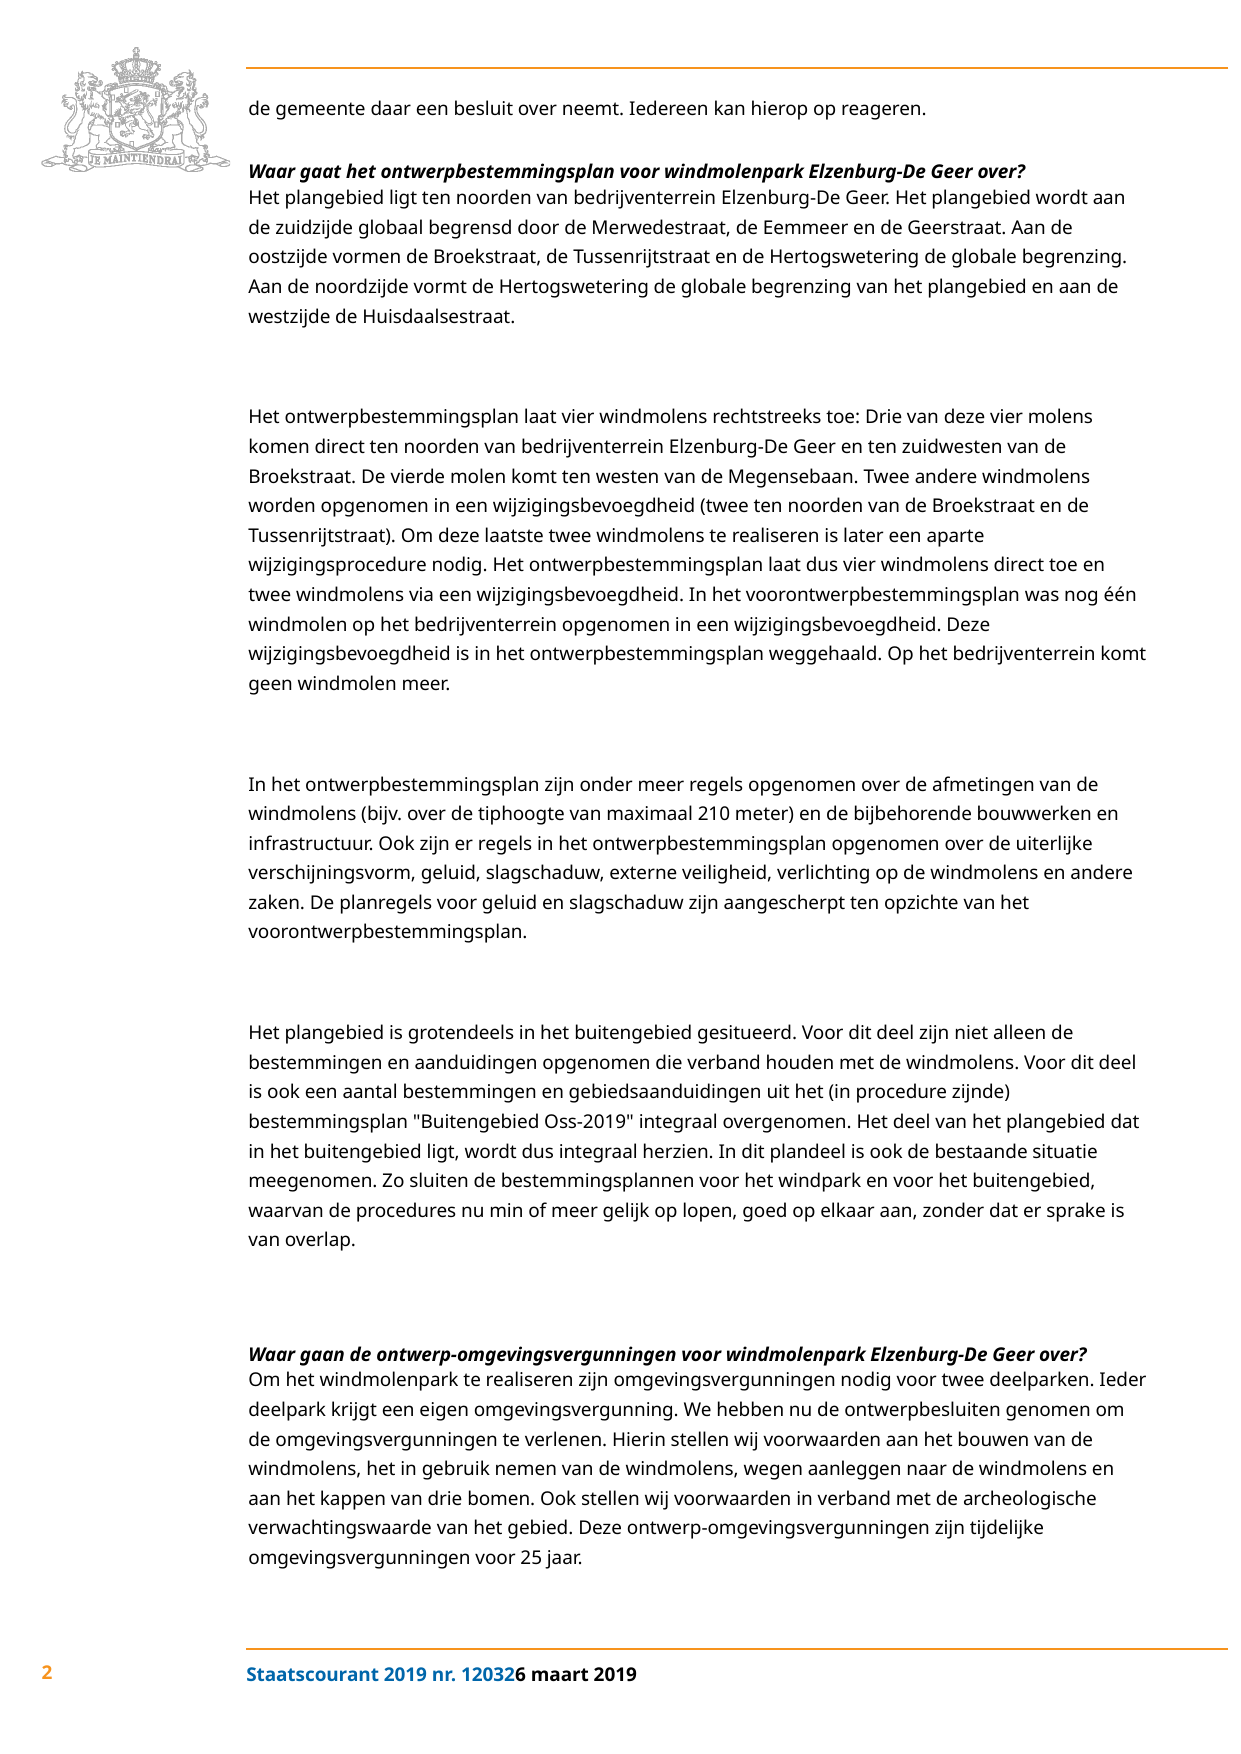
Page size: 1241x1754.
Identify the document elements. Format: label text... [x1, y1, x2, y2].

text Het plangebied is grotendeels in het buitengebied gesitueerd. Voor dit deel zijn niet alleen de bestemmingen en aanduidingen opgenomen die verband houden met de windmolens. Voor dit deel is ook een aantal bestemmingen en gebiedsaanduidingen uit het (in procedure zijnde) bestemmingsplan "Buitengebied Oss-2019" integraal overgenomen. Het deel van het plangebied dat in het buitengebied ligt, wordt dus integraal herzien. In dit plandeel is ook de bestaande situatie meegenomen. Zo sluiten de bestemmingsplannen voor het windpark en voor het buitengebied, waarvan de procedures nu min of meer gelijk op lopen, goed op elkaar aan, zonder dat er sprake is van overlap. [248, 1019, 1152, 1252]
text de gemeente daar een besluit over neemt. Iedereen kan hierop op reageren. [248, 95, 1152, 121]
text Waar gaat het ontwerpbestemmingsplan voor windmolenpark Elzenburg-De Geer over? [248, 159, 1152, 184]
text Om het windmolenpark te realiseren zijn omgevingsvergunningen nodig voor twee deelparken. Ieder deelpark krijgt een eigen omgevingsvergunning. We hebben nu de ontwerpbesluiten genomen om de omgevingsvergunningen te verlenen. Hierin stellen wij voorwaarden aan het bouwen van de windmolens, het in gebruik nemen van de windmolens, wegen aanleggen naar de windmolens en aan het kappen van drie bomen. Ook stellen wij voorwaarden in verband met de archeologische verwachtingswaarde van het gebied. Deze ontwerp-omgevingsvergunningen zijn tijdelijke omgevingsvergunningen voor 25 jaar. [248, 1367, 1152, 1570]
picture [41, 47, 231, 172]
text Waar gaan de ontwerp-omgevingsvergunningen voor windmolenpark Elzenburg-De Geer over? [248, 1341, 1152, 1367]
text Het ontwerpbestemmingsplan laat vier windmolens rechtstreeks toe: Drie van deze vier molens komen direct ten noorden van bedrijventerrein Elzenburg-De Geer en ten zuidwesten van de Broekstraat. De vierde molen komt ten westen van de Megensebaan. Twee andere windmolens worden opgenomen in een wijzigingsbevoegdheid (twee ten noorden van de Broekstraat en de Tussenrijtstraat). Om deze laatste twee windmolens te realiseren is later een aparte wijzigingsprocedure nodig. Het ontwerpbestemmingsplan laat dus vier windmolens direct toe en twee windmolens via een wijzigingsbevoegdheid. In het voorontwerpbestemmingsplan was nog één windmolen op het bedrijventerrein opgenomen in een wijzigingsbevoegdheid. Deze wijzigingsbevoegdheid is in het ontwerpbestemmingsplan weggehaald. Op het bedrijventerrein komt geen windmolen meer. [248, 404, 1152, 696]
text In het ontwerpbestemmingsplan zijn onder meer regels opgenomen over de afmetingen van de windmolens (bijv. over de tiphoogte van maximaal 210 meter) en de bijbehorende bouwwerken en infrastructuur. Ook zijn er regels in het ontwerpbestemmingsplan opgenomen over de uiterlijke verschijningsvorm, geluid, slagschaduw, externe veiligheid, verlichting op de windmolens en andere zaken. De planregels voor geluid en slagschaduw zijn aangescherpt ten opzichte van het voorontwerpbestemmingsplan. [248, 771, 1152, 944]
text Het plangebied ligt ten noorden van bedrijventerrein Elzenburg-De Geer. Het plangebied wordt aan de zuidzijde globaal begrensd door de Merwedestraat, de Eemmeer en de Geerstraat. Aan de oostzijde vormen de Broekstraat, de Tussenrijtstraat en de Hertogswetering de globale begrenzing. Aan de noordzijde vormt de Hertogswetering de globale begrenzing van het plangebied en aan de westzijde de Huisdaalsestraat. [248, 184, 1152, 328]
